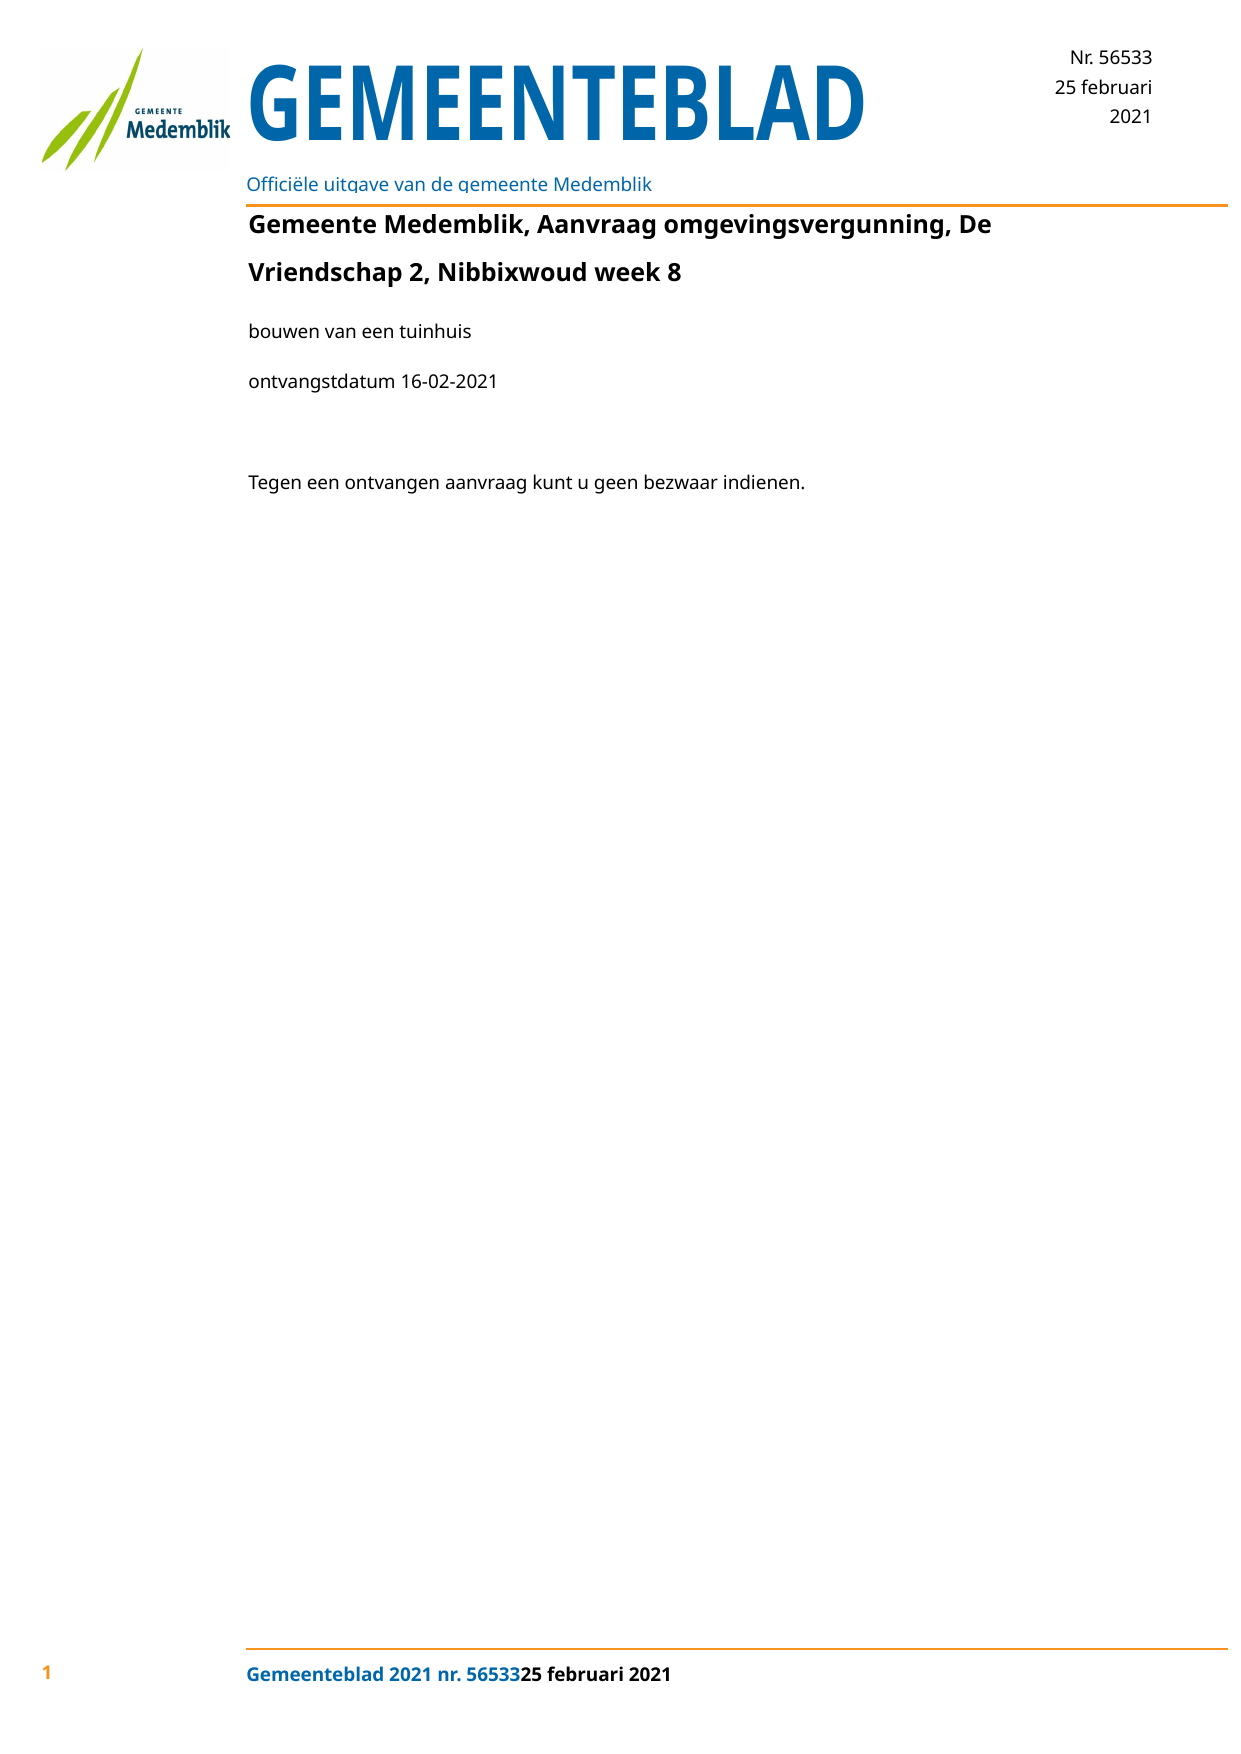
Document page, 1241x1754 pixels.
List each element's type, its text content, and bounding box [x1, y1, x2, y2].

picture [41, 47, 231, 172]
text Gemeente Medemblik, Aanvraag omgevingsvergunning, De Vriendschap 2, Nibbixwoud week 8 [248, 207, 1152, 288]
text ontvangstdatum 16-02-2021 [248, 368, 1152, 394]
text Tegen een ontvangen aanvraag kunt u geen bezwaar indienen. [248, 469, 1152, 495]
text bouwen van een tuinhuis [248, 318, 1152, 344]
